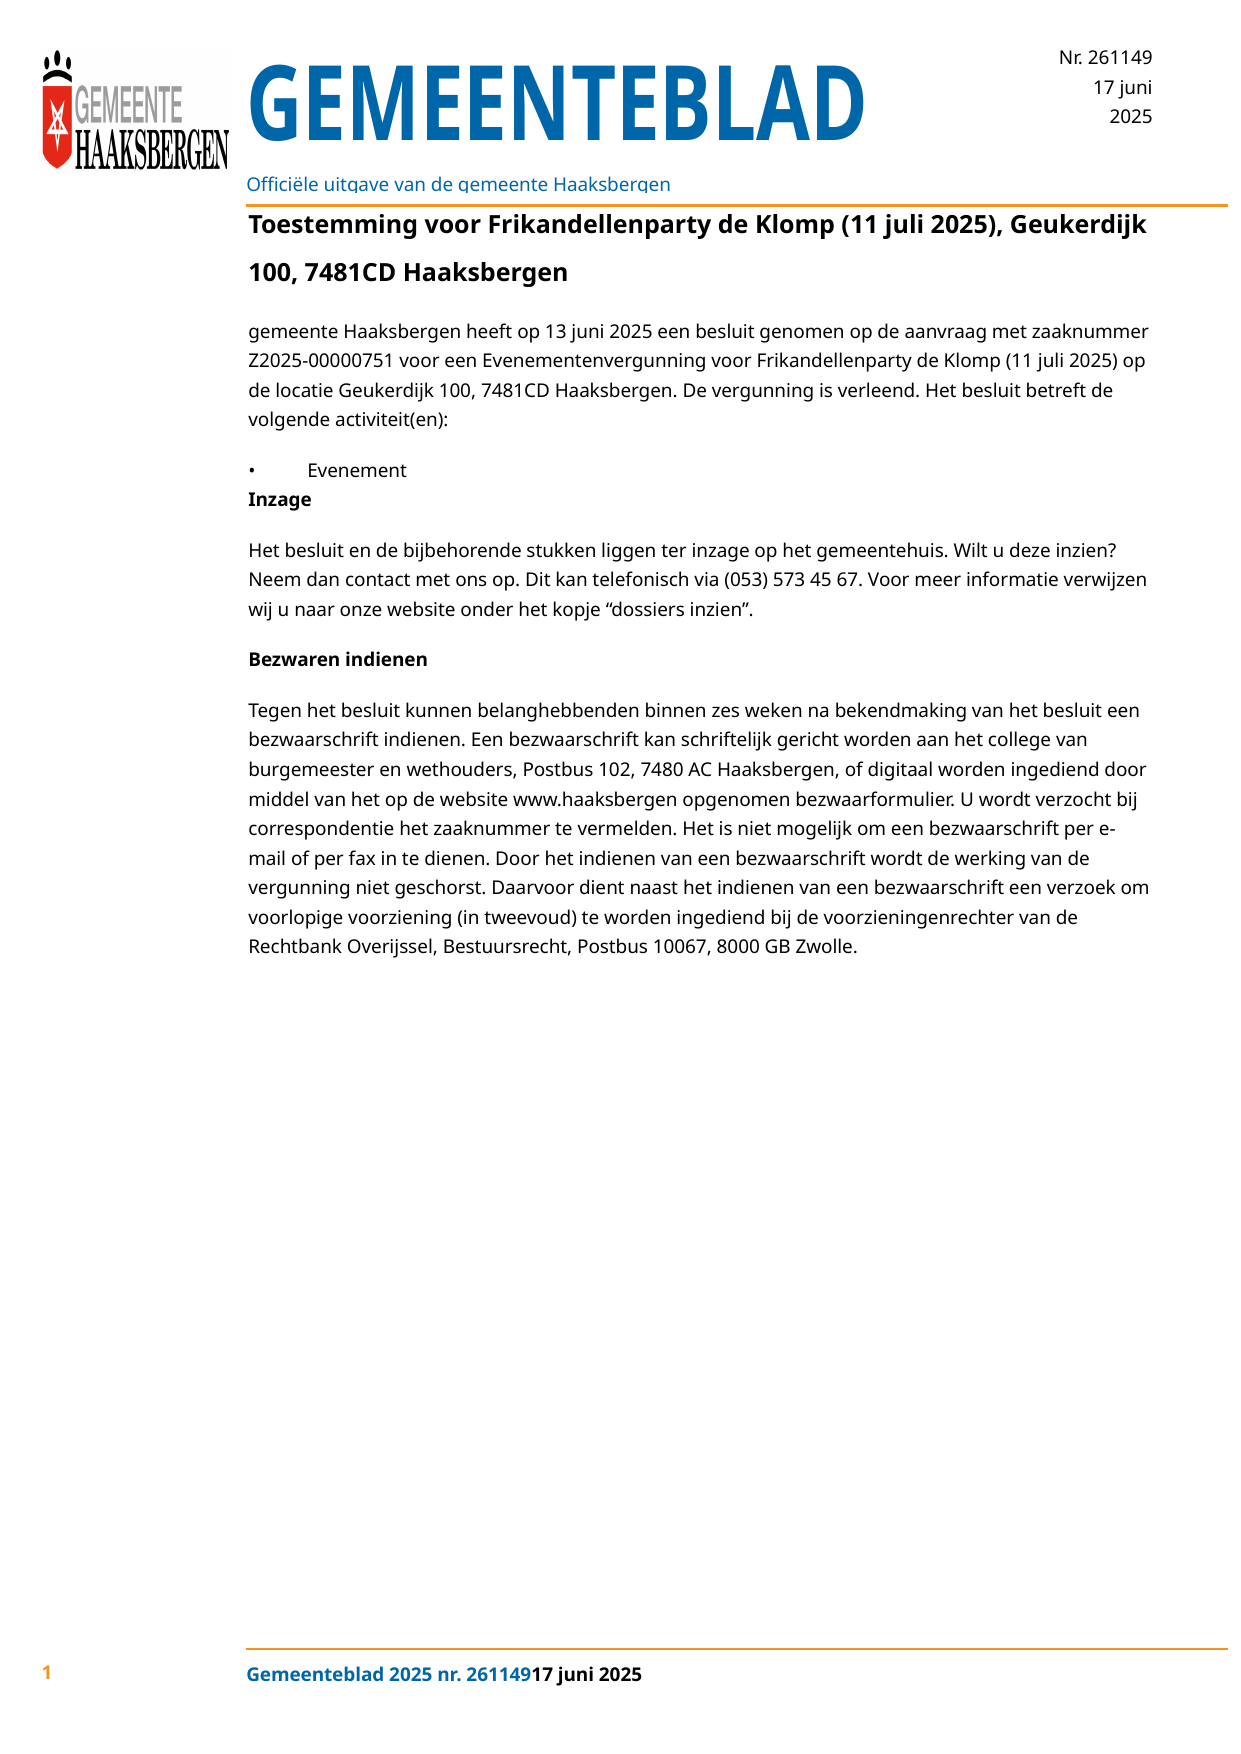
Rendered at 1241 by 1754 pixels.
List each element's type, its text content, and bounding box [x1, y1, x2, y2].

text Tegen het besluit kunnen belanghebbenden binnen zes weken na bekendmaking van het besluit een bezwaarschrift indienen. Een bezwaarschrift kan schriftelijk gericht worden aan het college van burgemeester en wethouders, Postbus 102, 7480 AC Haaksbergen, of digitaal worden ingediend door middel van het op de website www.haaksbergen opgenomen bezwaarformulier. U wordt verzocht bij correspondentie het zaaknummer te vermelden. Het is niet mogelijk om een bezwaarschrift per e-mail of per fax in te dienen. Door het indienen van een bezwaarschrift wordt de werking van de vergunning niet geschorst. Daarvoor dient naast het indienen van een bezwaarschrift een verzoek om voorlopige voorziening (in tweevoud) te worden ingediend bij de voorzieningenrechter van de Rechtbank Overijssel, Bestuursrecht, Postbus 10067, 8000 GB Zwolle. [248, 697, 1152, 959]
text gemeente Haaksbergen heeft op 13 juni 2025 een besluit genomen op de aanvraag met zaaknummer Z2025-00000751 voor een Evenementenvergunning voor Frikandellenparty de Klomp (11 juli 2025) op de locatie Geukerdijk 100, 7481CD Haaksbergen. De vergunning is verleend. Het besluit betreft de volgende activiteit(en): [248, 318, 1152, 432]
text Bezwaren indienen [248, 647, 1152, 672]
list Evenement [248, 457, 1152, 483]
picture [41, 47, 231, 172]
text Toestemming voor Frikandellenparty de Klomp (11 juli 2025), Geukerdijk 100, 7481CD Haaksbergen [248, 207, 1152, 288]
text Het besluit en de bijbehorende stukken liggen ter inzage op het gemeentehuis. Wilt u deze inzien? Neem dan contact met ons op. Dit kan telefonisch via (053) 573 45 67. Voor meer informatie verwijzen wij u naar onze website onder het kopje “dossiers inzien”. [248, 537, 1152, 622]
text Inzage [248, 487, 1152, 512]
